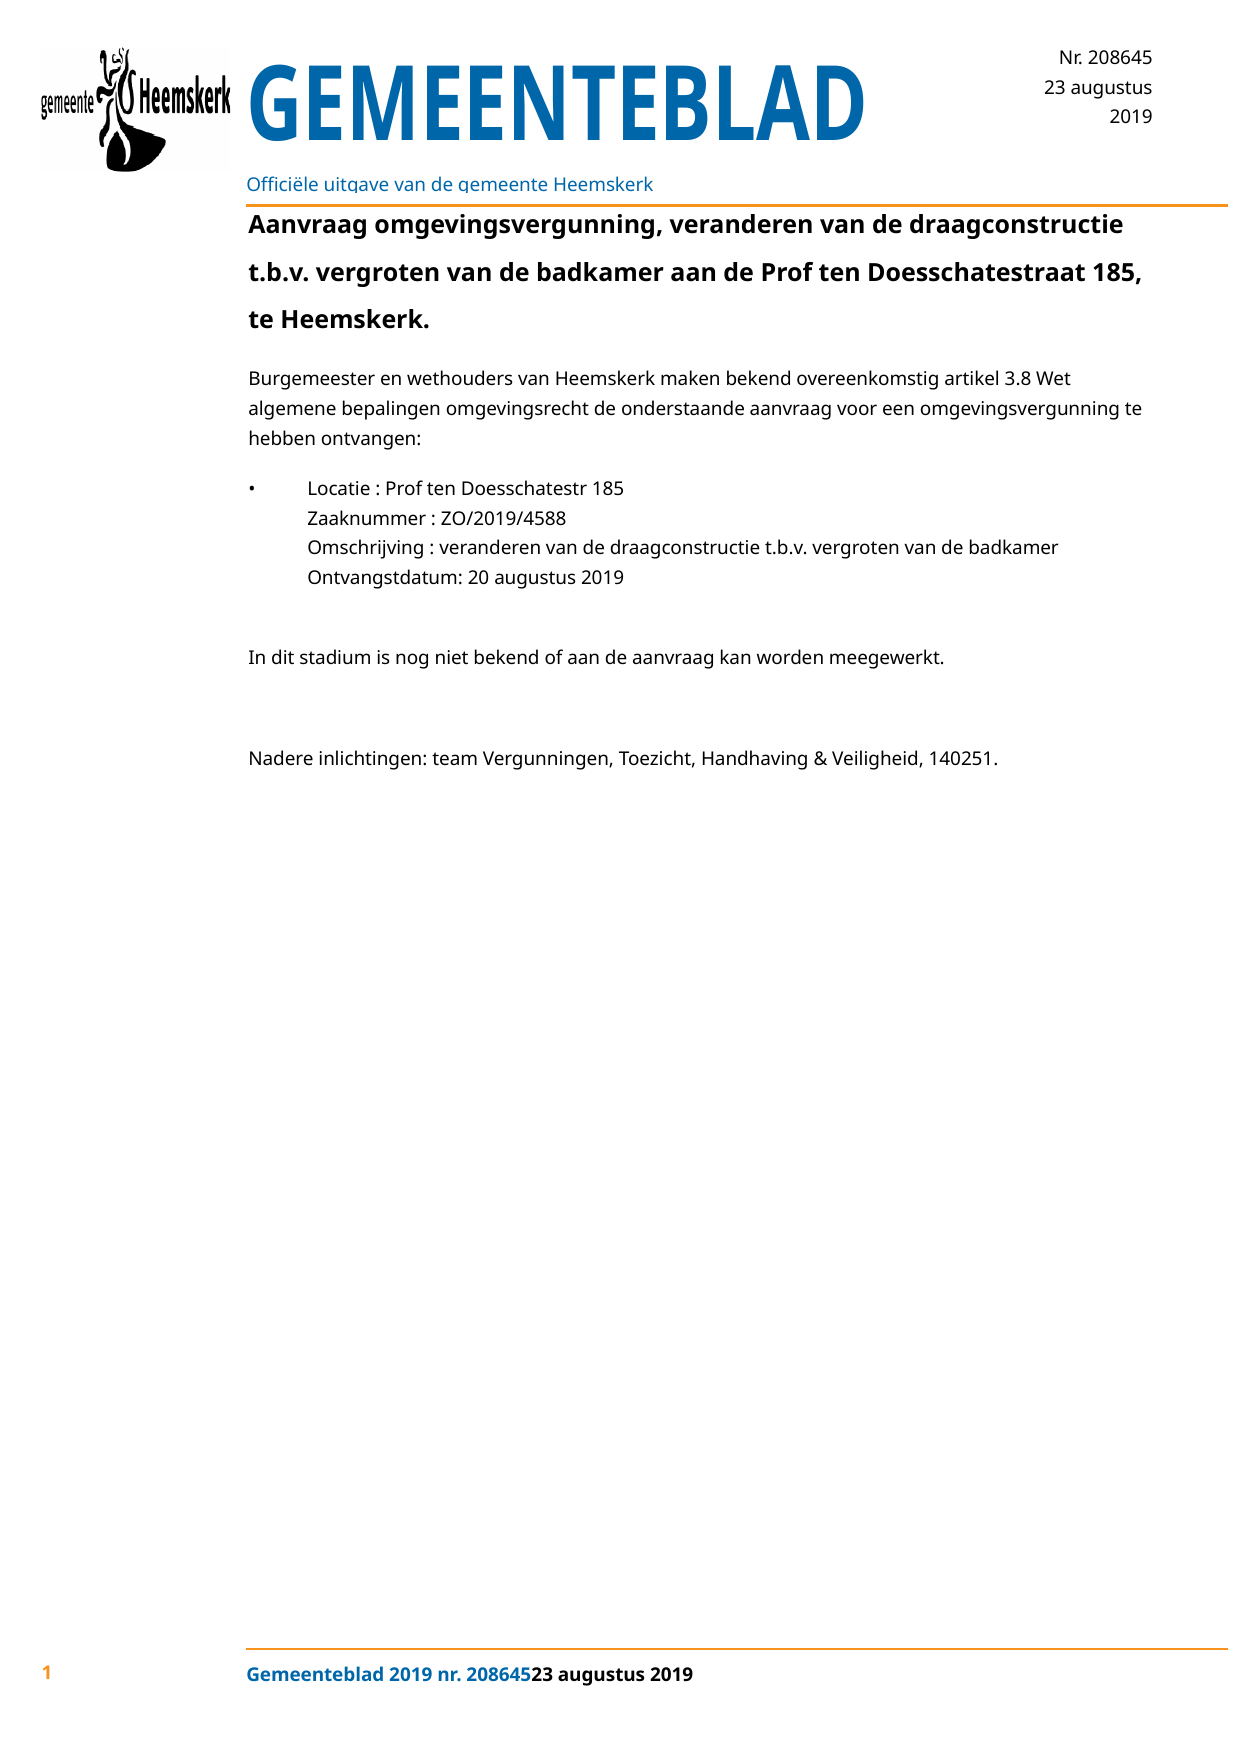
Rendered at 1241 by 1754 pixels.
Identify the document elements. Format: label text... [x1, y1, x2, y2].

text In dit stadium is nog niet bekend of aan de aanvraag kan worden meegewerkt. [248, 644, 1152, 669]
text Aanvraag omgevingsvergunning, veranderen van de draagconstructie t.b.v. vergroten van de badkamer aan de Prof ten Doesschatestraat 185, te Heemskerk. [248, 207, 1152, 336]
text Burgemeester en wethouders van Heemskerk maken bekend overeenkomstig artikel 3.8 Wet algemene bepalingen omgevingsrecht de onderstaande aanvraag voor een omgevingsvergunning te hebben ontvangen: [248, 366, 1152, 450]
list Omschrijving : veranderen van de draagconstructie t.b.v. vergroten van de badkamer [248, 534, 1152, 560]
list Zaaknummer : ZO/2019/4588 [248, 505, 1152, 530]
list Ontvangstdatum: 20 augustus 2019 [248, 564, 1152, 589]
text Nadere inlichtingen: team Vergunningen, Toezicht, Handhaving & Veiligheid, 140251. [248, 745, 1152, 770]
list Locatie : Prof ten Doesschatestr 185 [248, 475, 1152, 501]
picture [41, 47, 231, 172]
